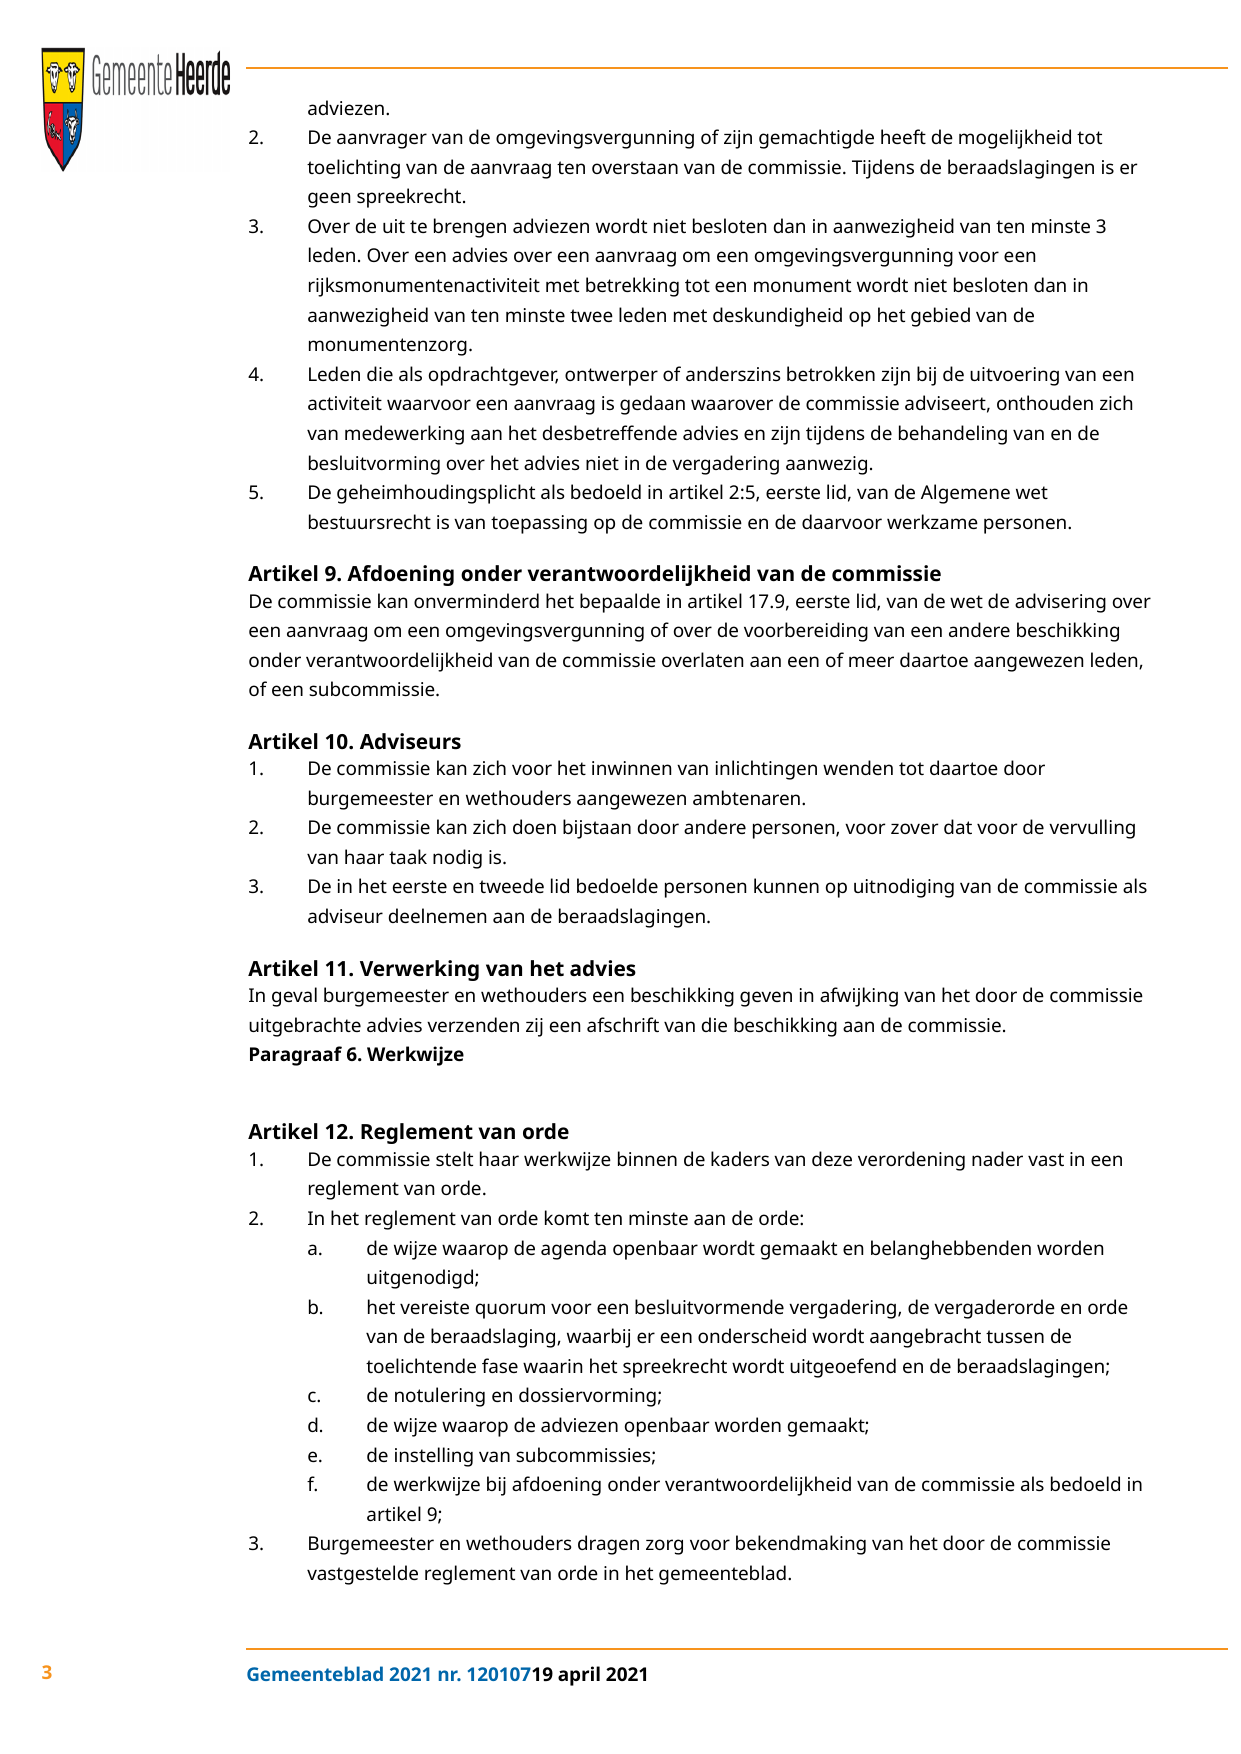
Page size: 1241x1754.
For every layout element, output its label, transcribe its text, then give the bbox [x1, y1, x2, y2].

list adviezen. [248, 95, 1152, 121]
text De commissie kan onverminderd het bepaalde in artikel 17.9, eerste lid, van de wet de advisering over een aanvraag om een omgevingsvergunning of over de voorbereiding van een andere beschikking onder verantwoordelijkheid van de commissie overlaten aan een of meer daartoe aangewezen leden, of een subcommissie. [248, 588, 1152, 702]
list Over de uit te brengen adviezen wordt niet besloten dan in aanwezigheid van ten minste 3 leden. Over een advies over een aanvraag om een omgevingsvergunning voor een rijksmonumentenactiviteit met betrekking tot een monument wordt niet besloten dan in aanwezigheid van ten minste twee leden met deskundigheid op het gebied van de monumentenzorg. [248, 213, 1152, 357]
list De commissie stelt haar werkwijze binnen de kaders van deze verordening nader vast in een reglement van orde. [248, 1146, 1152, 1201]
text Artikel 9. Afdoening onder verantwoordelijkheid van de commissie [248, 559, 1152, 588]
list Burgemeester en wethouders dragen zorg voor bekendmaking van het door de commissie vastgestelde reglement van orde in het gemeenteblad. [248, 1531, 1152, 1586]
picture [41, 47, 231, 172]
list het vereiste quorum voor een besluitvormende vergadering, de vergaderorde en orde van de beraadslaging, waarbij er een onderscheid wordt aangebracht tussen de toelichtende fase waarin het spreekrecht wordt uitgeoefend en de beraadslagingen; [307, 1294, 1152, 1379]
list In het reglement van orde komt ten minste aan de orde: [248, 1205, 1152, 1231]
list de instelling van subcommissies; [307, 1442, 1152, 1467]
list de notulering en dossiervorming; [307, 1383, 1152, 1408]
text Artikel 10. Adviseurs [248, 727, 1152, 755]
list De in het eerste en tweede lid bedoelde personen kunnen op uitnodiging van de commissie als adviseur deelnemen aan de beraadslagingen. [248, 874, 1152, 929]
list de werkwijze bij afdoening onder verantwoordelijkheid van de commissie als bedoeld in artikel 9; [307, 1471, 1152, 1527]
text Artikel 11. Verwerking van het advies [248, 954, 1152, 982]
list De commissie kan zich voor het inwinnen van inlichtingen wenden tot daartoe door burgemeester en wethouders aangewezen ambtenaren. [248, 755, 1152, 811]
list de wijze waarop de agenda openbaar wordt gemaakt en belanghebbenden worden uitgenodigd; [307, 1235, 1152, 1290]
text In geval burgemeester en wethouders een beschikking geven in afwijking van het door de commissie uitgebrachte advies verzenden zij een afschrift van die beschikking aan de commissie. [248, 982, 1152, 1037]
text Artikel 12. Reglement van orde [248, 1117, 1152, 1146]
list De geheimhoudingsplicht als bedoeld in artikel 2:5, eerste lid, van de Algemene wet bestuursrecht is van toepassing op de commissie en de daarvoor werkzame personen. [248, 479, 1152, 535]
text Paragraaf 6. Werkwijze [248, 1041, 1152, 1067]
list De aanvrager van de omgevingsvergunning of zijn gemachtigde heeft de mogelijkheid tot toelichting van de aanvraag ten overstaan van de commissie. Tijdens de beraadslagingen is er geen spreekrecht. [248, 124, 1152, 209]
list De commissie kan zich doen bijstaan door andere personen, voor zover dat voor de vervulling van haar taak nodig is. [248, 814, 1152, 870]
list de wijze waarop de adviezen openbaar worden gemaakt; [307, 1412, 1152, 1438]
list Leden die als opdrachtgever, ontwerper of anderszins betrokken zijn bij de uitvoering van een activiteit waarvoor een aanvraag is gedaan waarover de commissie adviseert, onthouden zich van medewerking aan het desbetreffende advies en zijn tijdens de behandeling van en de besluitvorming over het advies niet in de vergadering aanwezig. [248, 361, 1152, 476]
